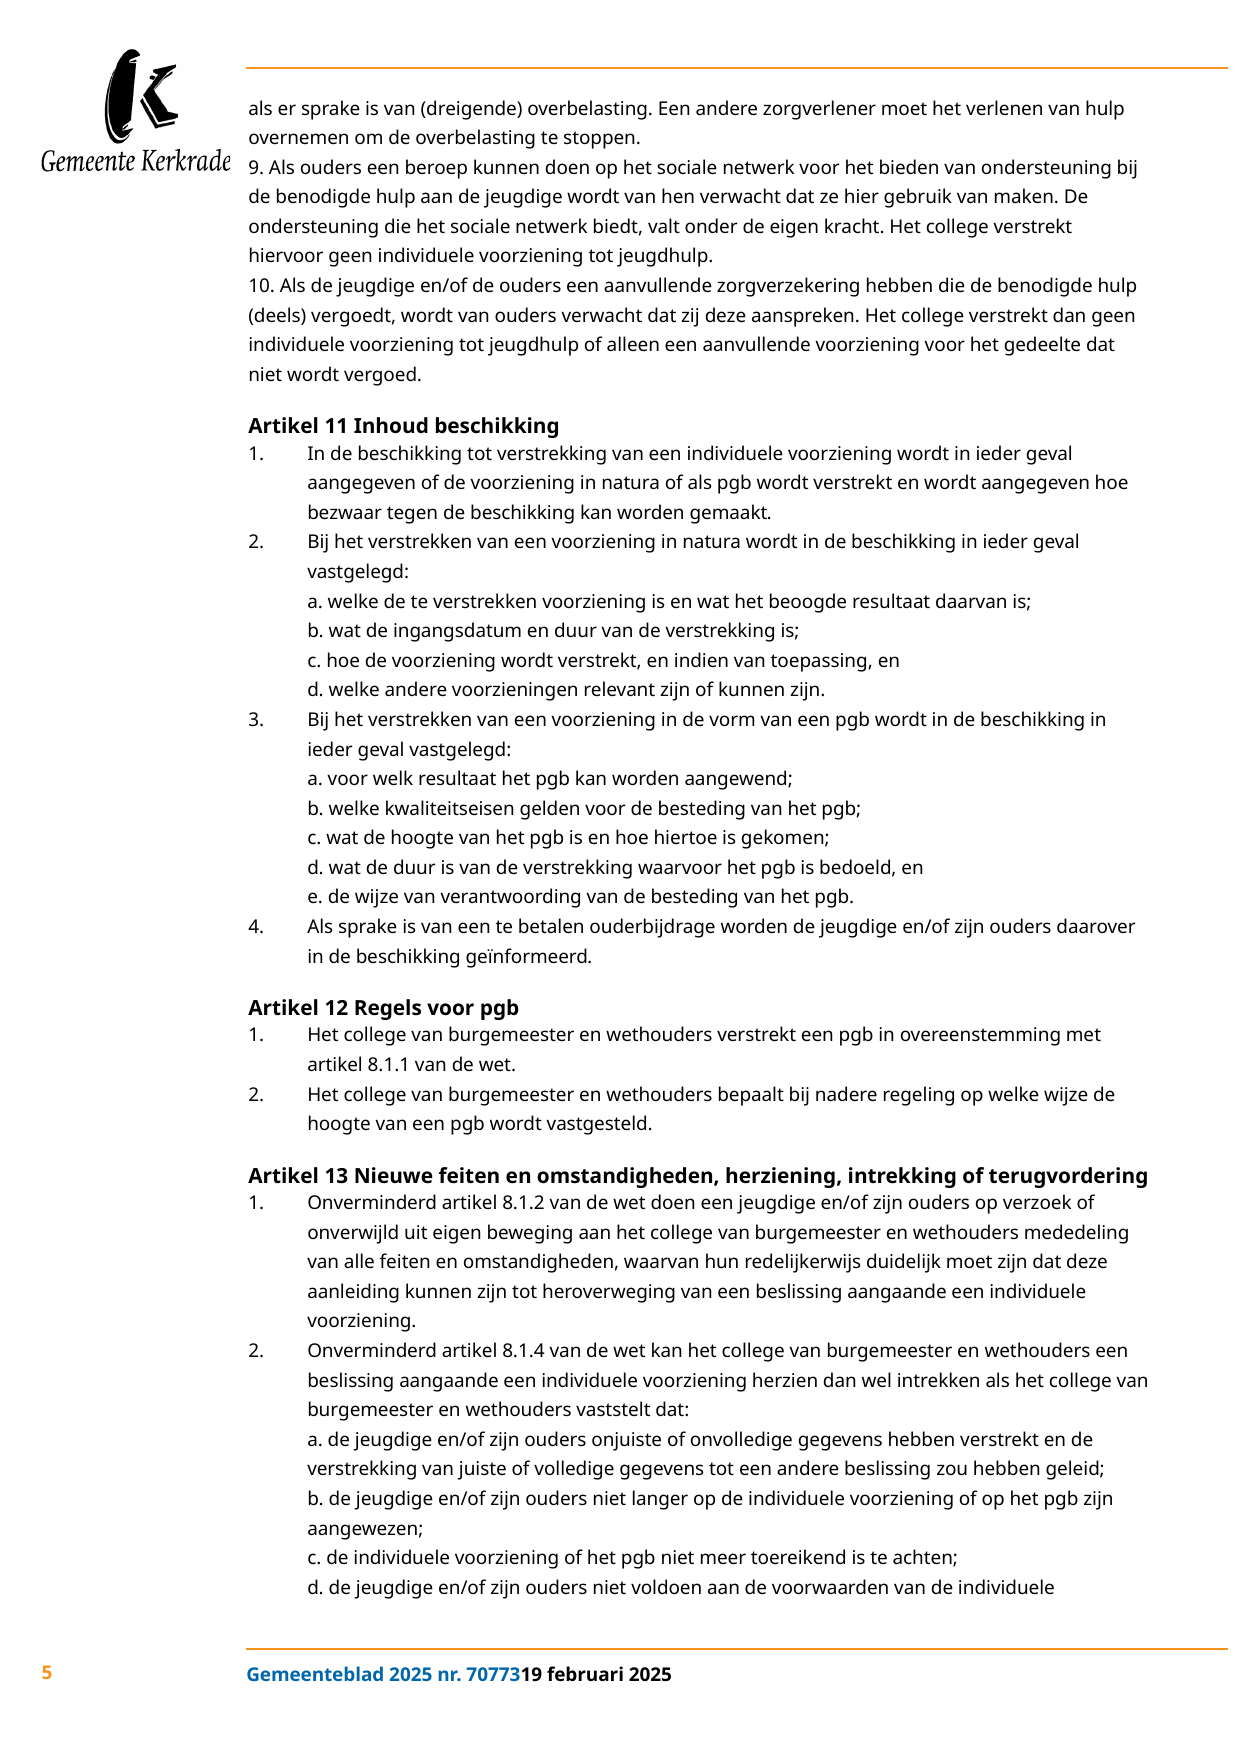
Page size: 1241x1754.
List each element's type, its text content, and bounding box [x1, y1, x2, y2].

text Artikel 13 Nieuwe feiten en omstandigheden, herziening, intrekking of terugvordering [248, 1161, 1152, 1189]
list c. hoe de voorziening wordt verstrekt, en indien van toepassing, en [248, 647, 1152, 673]
list e. de wijze van verantwoording van de besteding van het pgb. [248, 884, 1152, 909]
list In de beschikking tot verstrekking van een individuele voorziening wordt in ieder geval aangegeven of de voorziening in natura of als pgb wordt verstrekt en wordt aangegeven hoe bezwaar tegen de beschikking kan worden gemaakt. [248, 440, 1152, 525]
picture [41, 47, 231, 172]
list d. de jeugdige en/of zijn ouders niet voldoen aan de voorwaarden van de individuele [248, 1574, 1152, 1599]
list d. wat de duur is van de verstrekking waarvoor het pgb is bedoeld, en [248, 854, 1152, 880]
list Het college van burgemeester en wethouders bepaalt bij nadere regeling op welke wijze de hoogte van een pgb wordt vastgesteld. [248, 1081, 1152, 1136]
list d. welke andere voorzieningen relevant zijn of kunnen zijn. [248, 677, 1152, 702]
list Onverminderd artikel 8.1.4 van de wet kan het college van burgemeester en wethouders een beslissing aangaande een individuele voorziening herzien dan wel intrekken als het college van burgemeester en wethouders vaststelt dat: [248, 1337, 1152, 1422]
list Bij het verstrekken van een voorziening in natura wordt in de beschikking in ieder geval vastgelegd: [248, 529, 1152, 584]
text Artikel 11 Inhoud beschikking [248, 411, 1152, 440]
list c. wat de hoogte van het pgb is en hoe hiertoe is gekomen; [248, 824, 1152, 850]
text Artikel 12 Regels voor pgb [248, 993, 1152, 1022]
text als er sprake is van (dreigende) overbelasting. Een andere zorgverlener moet het verlenen van hulp overnemen om de overbelasting te stoppen. [248, 95, 1152, 150]
list b. wat de ingangsdatum en duur van de verstrekking is; [248, 617, 1152, 643]
list Als sprake is van een te betalen ouderbijdrage worden de jeugdige en/of zijn ouders daarover in de beschikking geïnformeerd. [248, 913, 1152, 968]
list c. de individuele voorziening of het pgb niet meer toereikend is te achten; [248, 1544, 1152, 1570]
list b. welke kwaliteitseisen gelden voor de besteding van het pgb; [248, 795, 1152, 821]
list Bij het verstrekken van een voorziening in de vorm van een pgb wordt in de beschikking in ieder geval vastgelegd: [248, 706, 1152, 761]
text 9. Als ouders een beroep kunnen doen op het sociale netwerk voor het bieden van ondersteuning bij de benodigde hulp aan de jeugdige wordt van hen verwacht dat ze hier gebruik van maken. De ondersteuning die het sociale netwerk biedt, valt onder de eigen kracht. Het college verstrekt hiervoor geen individuele voorziening tot jeugdhulp. [248, 154, 1152, 268]
list Onverminderd artikel 8.1.2 van de wet doen een jeugdige en/of zijn ouders op verzoek of onverwijld uit eigen beweging aan het college van burgemeester en wethouders mededeling van alle feiten en omstandigheden, waarvan hun redelijkerwijs duidelijk moet zijn dat deze aanleiding kunnen zijn tot heroverweging van een beslissing aangaande een individuele voorziening. [248, 1189, 1152, 1333]
list b. de jeugdige en/of zijn ouders niet langer op de individuele voorziening of op het pgb zijn aangewezen; [248, 1485, 1152, 1540]
list a. welke de te verstrekken voorziening is en wat het beoogde resultaat daarvan is; [248, 588, 1152, 613]
list a. voor welk resultaat het pgb kan worden aangewend; [248, 765, 1152, 791]
list Het college van burgemeester en wethouders verstrekt een pgb in overeenstemming met artikel 8.1.1 van de wet. [248, 1022, 1152, 1077]
list a. de jeugdige en/of zijn ouders onjuiste of onvolledige gegevens hebben verstrekt en de verstrekking van juiste of volledige gegevens tot een andere beslissing zou hebben geleid; [248, 1426, 1152, 1481]
text 10. Als de jeugdige en/of de ouders een aanvullende zorgverzekering hebben die de benodigde hulp (deels) vergoedt, wordt van ouders verwacht dat zij deze aanspreken. Het college verstrekt dan geen individuele voorziening tot jeugdhulp of alleen een aanvullende voorziening voor het gedeelte dat niet wordt vergoed. [248, 272, 1152, 387]
